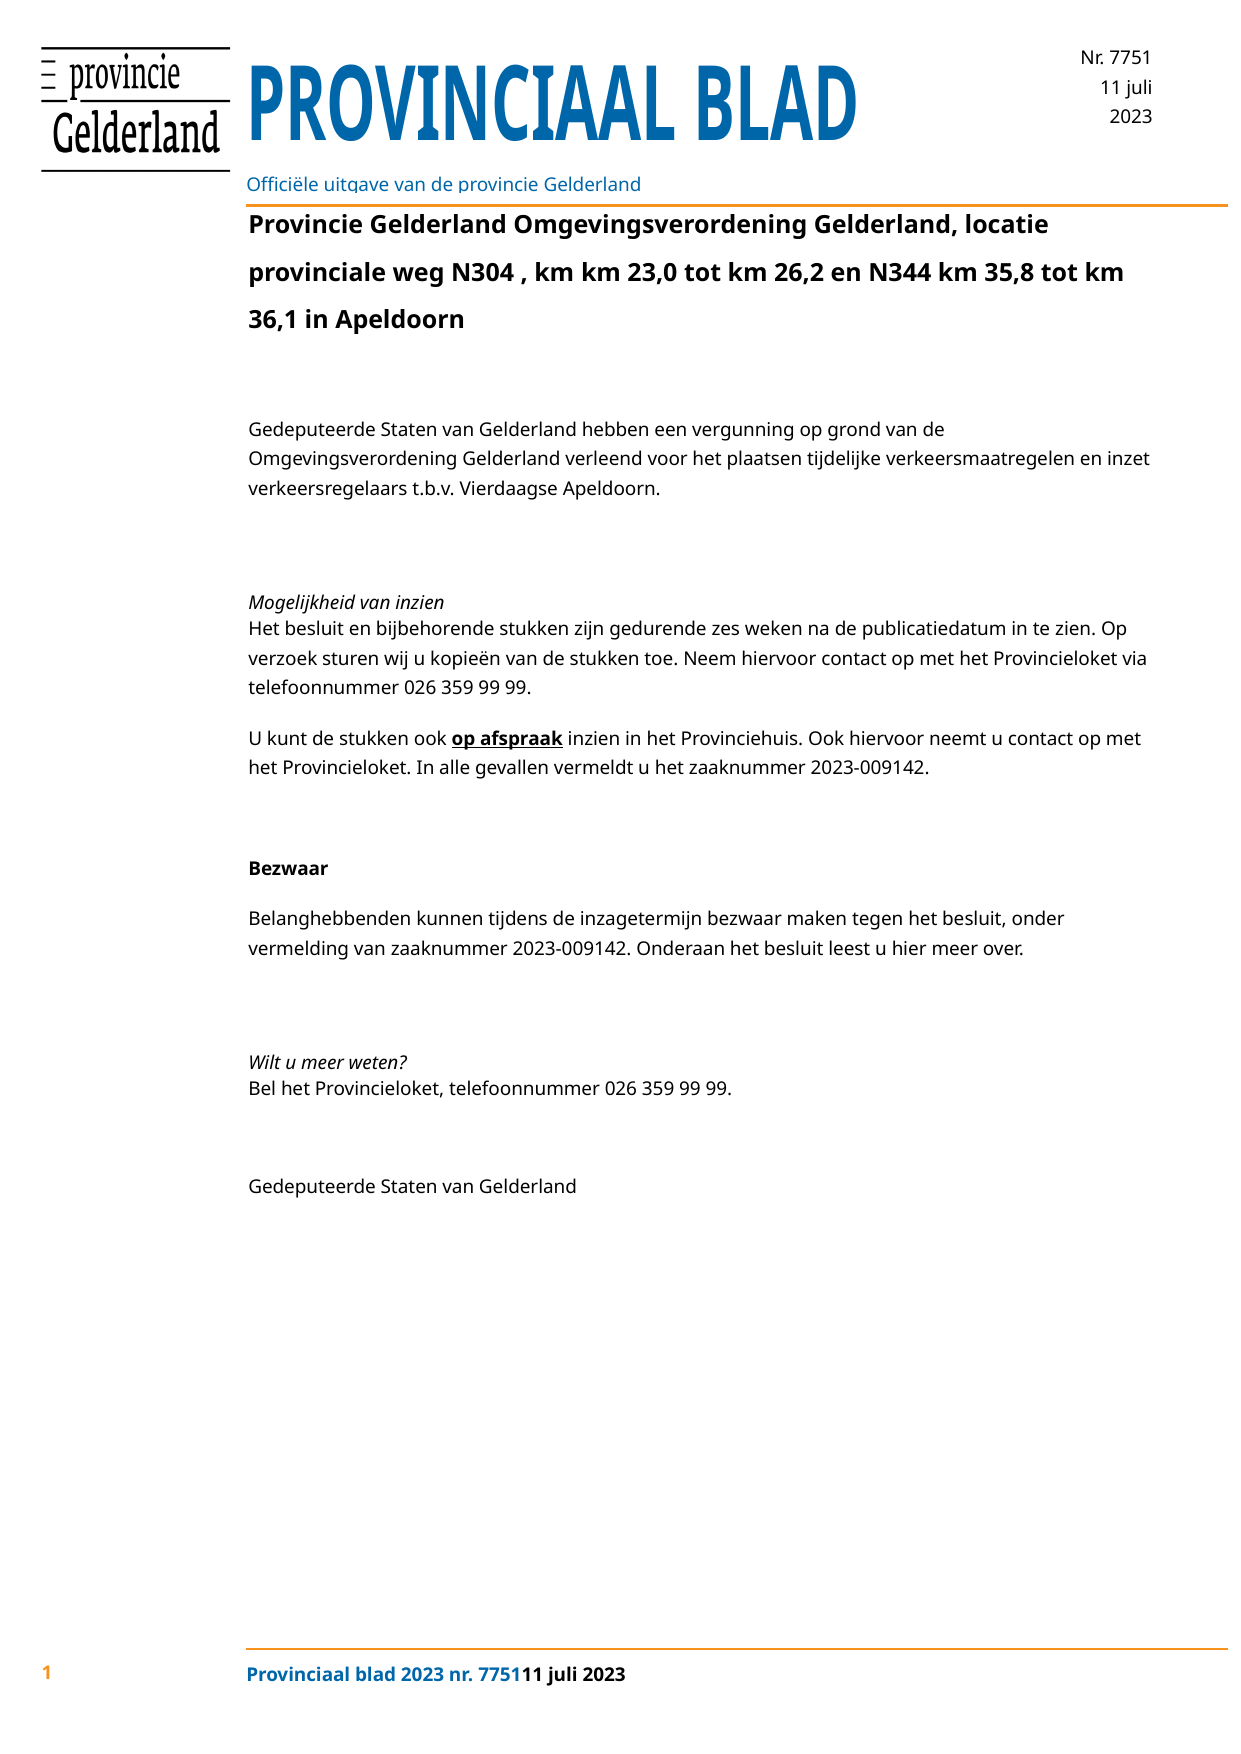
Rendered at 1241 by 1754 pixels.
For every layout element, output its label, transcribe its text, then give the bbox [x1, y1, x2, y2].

text Mogelijkheid van inzien [248, 589, 1152, 615]
text Bel het Provincieloket, telefoonnummer 026 359 99 99. [248, 1075, 1152, 1101]
text Gedeputeerde Staten van Gelderland [248, 1173, 1152, 1199]
text U kunt de stukken ook op afspraak inzien in het Provinciehuis. Ook hiervoor neemt u contact op met het Provincieloket. In alle gevallen vermeldt u het zaaknummer 2023-009142. [248, 725, 1152, 780]
text Belanghebbenden kunnen tijdens de inzagetermijn bezwaar maken tegen het besluit, onder vermelding van zaaknummer 2023-009142. Onderaan het besluit leest u hier meer over. [248, 906, 1152, 961]
text Bezwaar [248, 855, 1152, 881]
text Wilt u meer weten? [248, 1049, 1152, 1075]
picture [41, 47, 231, 172]
text Het besluit en bijbehorende stukken zijn gedurende zes weken na de publicatiedatum in te zien. Op verzoek sturen wij u kopieën van de stukken toe. Neem hiervoor contact op met het Provincieloket via telefoonnummer 026 359 99 99. [248, 615, 1152, 700]
text Provincie Gelderland Omgevingsverordening Gelderland, locatie provinciale weg N304 , km km 23,0 tot km 26,2 en N344 km 35,8 tot km 36,1 in Apeldoorn [248, 207, 1152, 336]
text Gedeputeerde Staten van Gelderland hebben een vergunning op grond van de Omgevingsverordening Gelderland verleend voor het plaatsen tijdelijke verkeersmaatregelen en inzet verkeersregelaars t.b.v. Vierdaagse Apeldoorn. [248, 416, 1152, 501]
